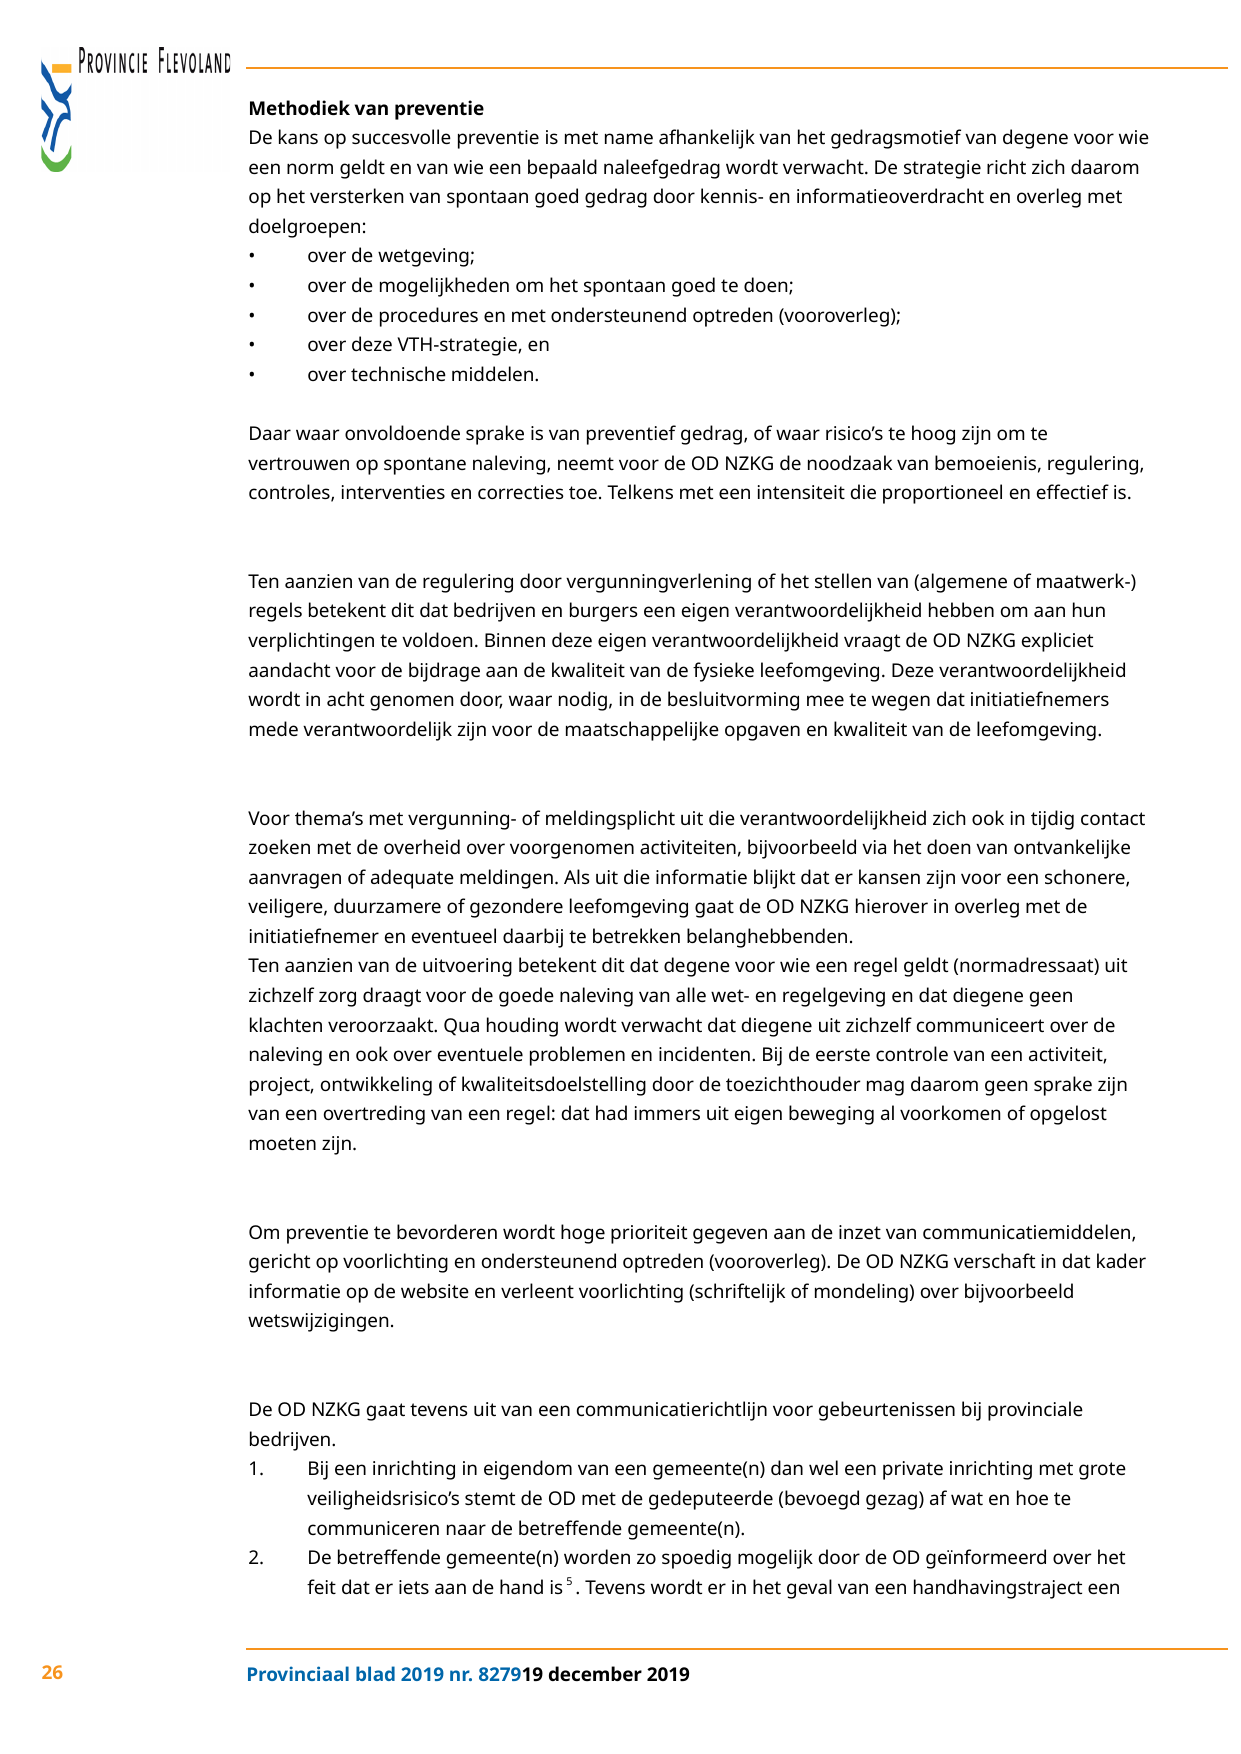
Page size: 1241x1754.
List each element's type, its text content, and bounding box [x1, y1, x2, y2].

picture [41, 47, 231, 172]
table_cell Methodiek van preventie De kans op succesvolle preventie is met name afhankelijk van het gedragsmotief van degene voor wie een norm geldt en van wie een bepaald naleefgedrag wordt verwacht. De strategie richt zich daarom op het versterken van spontaan goed gedrag door kennis- en informatieoverdracht en overleg met doelgroepen: over de wetgeving; over de mogelijkheden om het spontaan goed te doen; over de procedures en met ondersteunend optreden (vooroverleg); over deze VTH-strategie, en over technische middelen. Daar waar onvoldoende sprake is van preventief gedrag, of waar risico’s te hoog zijn om te vertrouwen op spontane naleving, neemt voor de OD NZKG de noodzaak van bemoeienis, regulering, controles, interventies en correcties toe. Telkens met een intensiteit die proportioneel en effectief is. Ten aanzien van de regulering door vergunningverlening of het stellen van (algemene of maatwerk-) regels betekent dit dat bedrijven en burgers een eigen verantwoordelijkheid hebben om aan hun verplichtingen te voldoen. Binnen deze eigen verantwoordelijkheid vraagt de OD NZKG expliciet aandacht voor de bijdrage aan de kwaliteit van de fysieke leefomgeving. Deze verantwoordelijkheid wordt in acht genomen door, waar nodig, in de besluitvorming mee te wegen dat initiatiefnemers mede verantwoordelijk zijn voor de maatschappelijke opgaven en kwaliteit van de leefomgeving. Voor thema’s met vergunning- of meldingsplicht uit die verantwoordelijkheid zich ook in tijdig contact zoeken met de overheid over voorgenomen activiteiten, bijvoorbeeld via het doen van ontvankelijke aanvragen of adequate meldingen. Als uit die informatie blijkt dat er kansen zijn voor een schonere, veiligere, duurzamere of gezondere leefomgeving gaat de OD NZKG hierover in overleg met de initiatiefnemer en eventueel daarbij te betrekken belanghebbenden. Ten aanzien van de uitvoering betekent dit dat degene voor wie een regel geldt (normadressaat) uit zichzelf zorg draagt voor de goede naleving van alle wet- en regelgeving en dat diegene geen klachten veroorzaakt. Qua houding wordt verwacht dat diegene uit zichzelf communiceert over de naleving en ook over eventuele problemen en incidenten. Bij de eerste controle van een activiteit, project, ontwikkeling of kwaliteitsdoelstelling door de toezichthouder mag daarom geen sprake zijn van een overtreding van een regel: dat had immers uit eigen beweging al voorkomen of opgelost moeten zijn. Om preventie te bevorderen wordt hoge prioriteit gegeven aan de inzet van communicatiemiddelen, gericht op voorlichting en ondersteunend optreden (vooroverleg). De OD NZKG verschaft in dat kader informatie op de website en verleent voorlichting (schriftelijk of mondeling) over bijvoorbeeld wetswijzigingen. De OD NZKG gaat tevens uit van een communicatierichtlijn voor gebeurtenissen bij provinciale bedrijven. Bij een inrichting in eigendom van een gemeente(n) dan wel een private inrichting met grote veiligheidsrisico’s stemt de OD met de gedeputeerde (bevoegd gezag) af wat en hoe te communiceren naar de betreffende gemeente(n). De betreffende gemeente(n) worden zo spoedig mogelijk door de OD geïnformeerd over het feit dat er iets aan de hand is. Tevens wordt er in het geval van een handhavingstraject een [248, 95, 1152, 1600]
